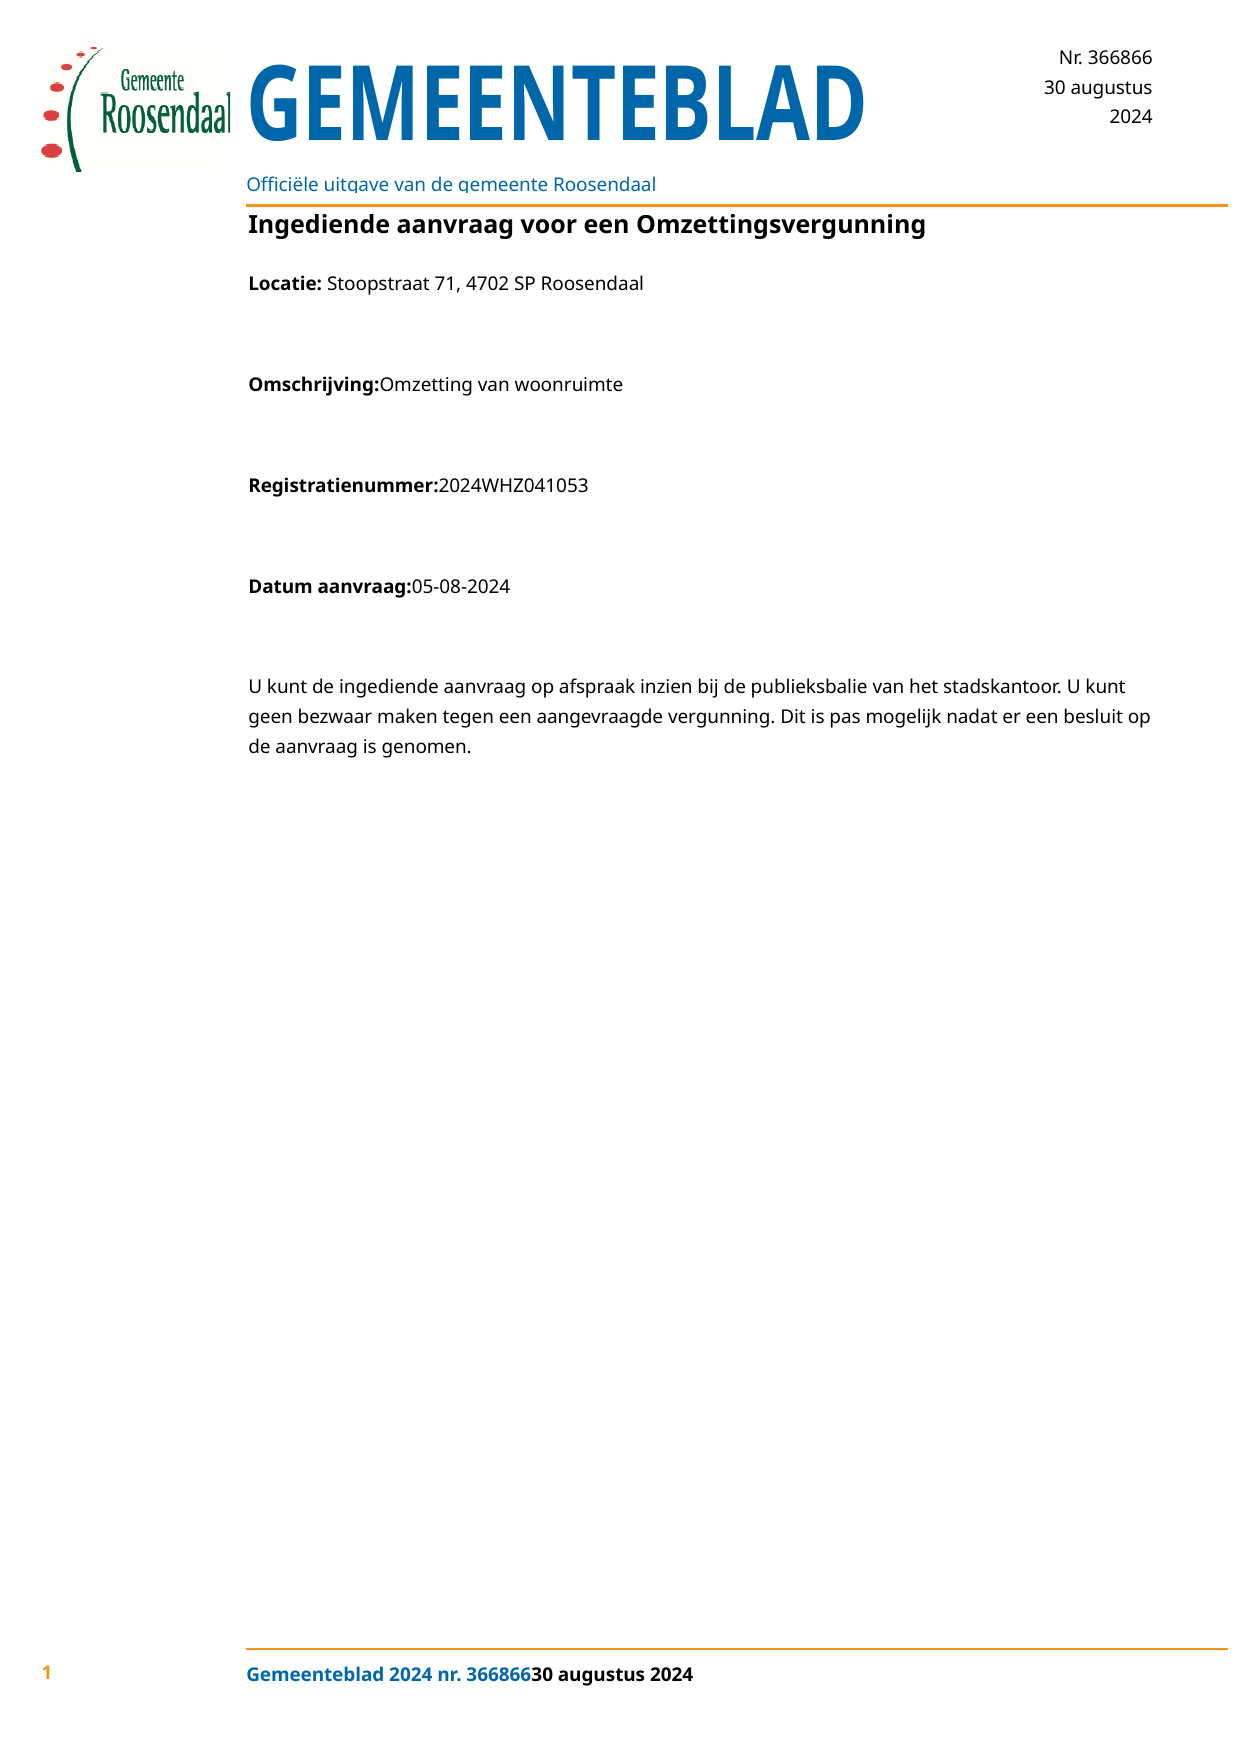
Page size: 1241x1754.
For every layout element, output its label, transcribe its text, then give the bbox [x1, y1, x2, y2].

text U kunt de ingediende aanvraag op afspraak inzien bij de publieksbalie van het stadskantoor. U kunt geen bezwaar maken tegen een aangevraagde vergunning. Dit is pas mogelijk nadat er een besluit op de aanvraag is genomen. [248, 674, 1152, 758]
text Locatie: Stoopstraat 71, 4702 SP Roosendaal [248, 270, 1152, 296]
text Datum aanvraag:05-08-2024 [248, 573, 1152, 598]
picture [41, 47, 231, 172]
text Registratienummer:2024WHZ041053 [248, 472, 1152, 498]
text Omschrijving:Omzetting van woonruimte [248, 371, 1152, 397]
text Ingediende aanvraag voor een Omzettingsvergunning [248, 207, 1152, 241]
